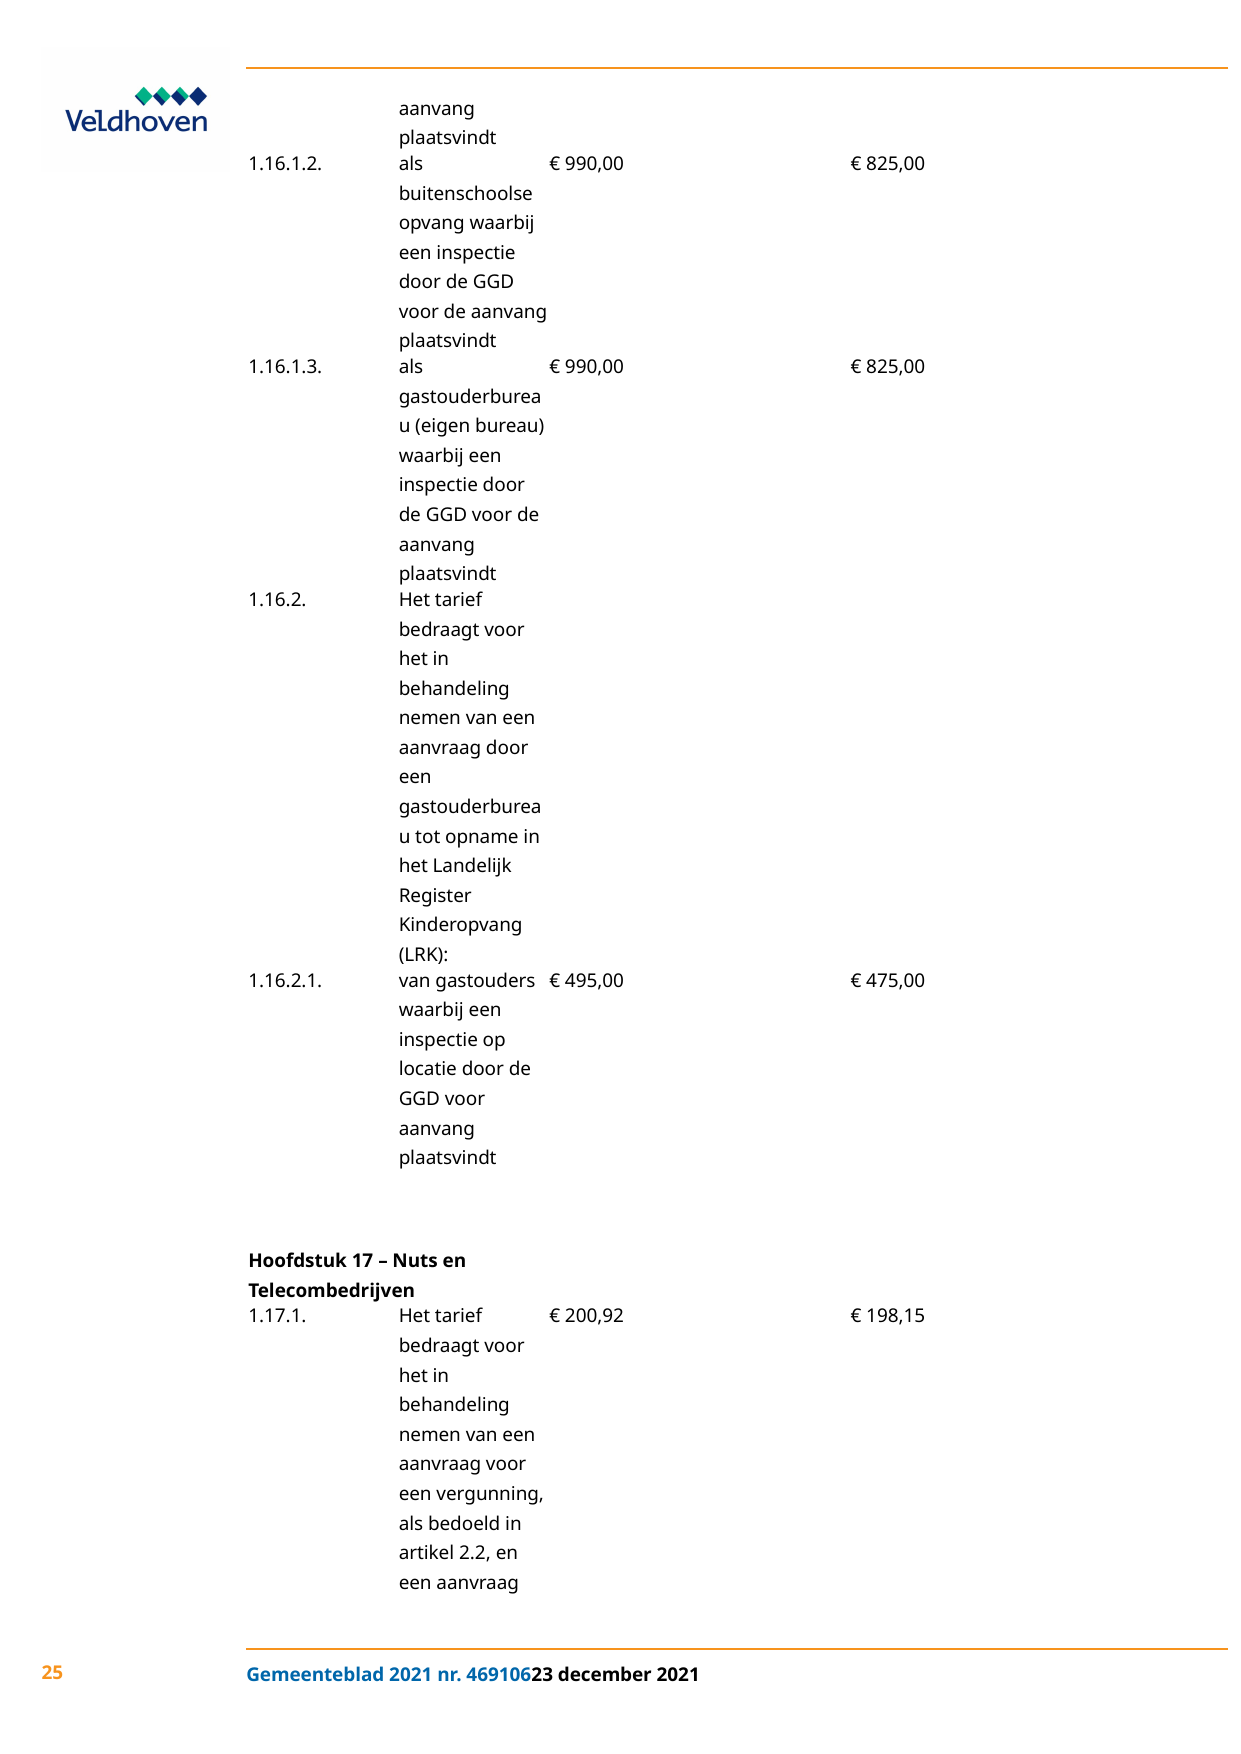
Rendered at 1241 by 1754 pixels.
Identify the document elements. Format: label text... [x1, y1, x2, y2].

table_cell [1001, 353, 1152, 586]
table_cell € 825,00 [850, 150, 1001, 353]
table_cell 1.16.2.1. [248, 967, 398, 1170]
table_cell [850, 1196, 1001, 1222]
table_cell [549, 1196, 850, 1222]
table_cell [399, 1170, 549, 1196]
table_cell Het tarief bedraagt voor het in behandeling nemen van een aanvraag door een gastouderbureau tot opname in het Landelijk Register Kinderopvang (LRK): [399, 586, 549, 967]
table_cell aanvang plaatsvindt [399, 95, 549, 150]
table_cell [549, 1222, 850, 1247]
table_cell [850, 1170, 1001, 1196]
table_cell [850, 95, 1001, 150]
table_cell van gastouders waarbij een inspectie op locatie door de GGD voor aanvang plaatsvindt [399, 967, 549, 1170]
table_cell € 200,92 [549, 1303, 850, 1594]
table_cell [549, 1247, 850, 1303]
table_cell [850, 1247, 1001, 1303]
table_cell [1001, 95, 1152, 150]
table_cell als gastouderbureau (eigen bureau) waarbij een inspectie door de GGD voor de aanvang plaatsvindt [399, 353, 549, 586]
table_cell Hoofdstuk 17 – Nuts en Telecombedrijven [248, 1247, 549, 1303]
table_cell 1.16.1.2. [248, 150, 398, 353]
table_cell [248, 1222, 398, 1247]
table_cell [1001, 1196, 1152, 1222]
table_cell [850, 1222, 1001, 1247]
table_cell [1001, 1247, 1152, 1303]
table_cell 1.17.1. [248, 1303, 398, 1594]
picture [41, 47, 231, 172]
table_cell [1001, 1170, 1152, 1196]
table_cell € 990,00 [549, 353, 850, 586]
table_cell [248, 95, 398, 150]
table_cell [248, 1196, 549, 1222]
table_cell 1.16.2. [248, 586, 398, 967]
table_cell [549, 586, 850, 967]
table_cell [1001, 967, 1152, 1170]
table_cell [549, 1170, 850, 1196]
table_cell € 475,00 [850, 967, 1001, 1170]
table_cell [399, 1222, 549, 1247]
table_cell [1001, 1222, 1152, 1247]
table_cell [850, 586, 1001, 967]
table_cell als buitenschoolse opvang waarbij een inspectie door de GGD voor de aanvang plaatsvindt [399, 150, 549, 353]
table_cell € 495,00 [549, 967, 850, 1170]
table_cell [549, 95, 850, 150]
table_cell € 825,00 [850, 353, 1001, 586]
table_cell [1001, 1303, 1152, 1594]
table_cell € 990,00 [549, 150, 850, 353]
table_cell [1001, 150, 1152, 353]
table_cell Het tarief bedraagt voor het in behandeling nemen van een aanvraag voor een vergunning, als bedoeld in artikel 2.2, en een aanvraag [399, 1303, 549, 1594]
table_cell [248, 1170, 398, 1196]
table_cell € 198,15 [850, 1303, 1001, 1594]
table_cell 1.16.1.3. [248, 353, 398, 586]
table_cell [1001, 586, 1152, 967]
